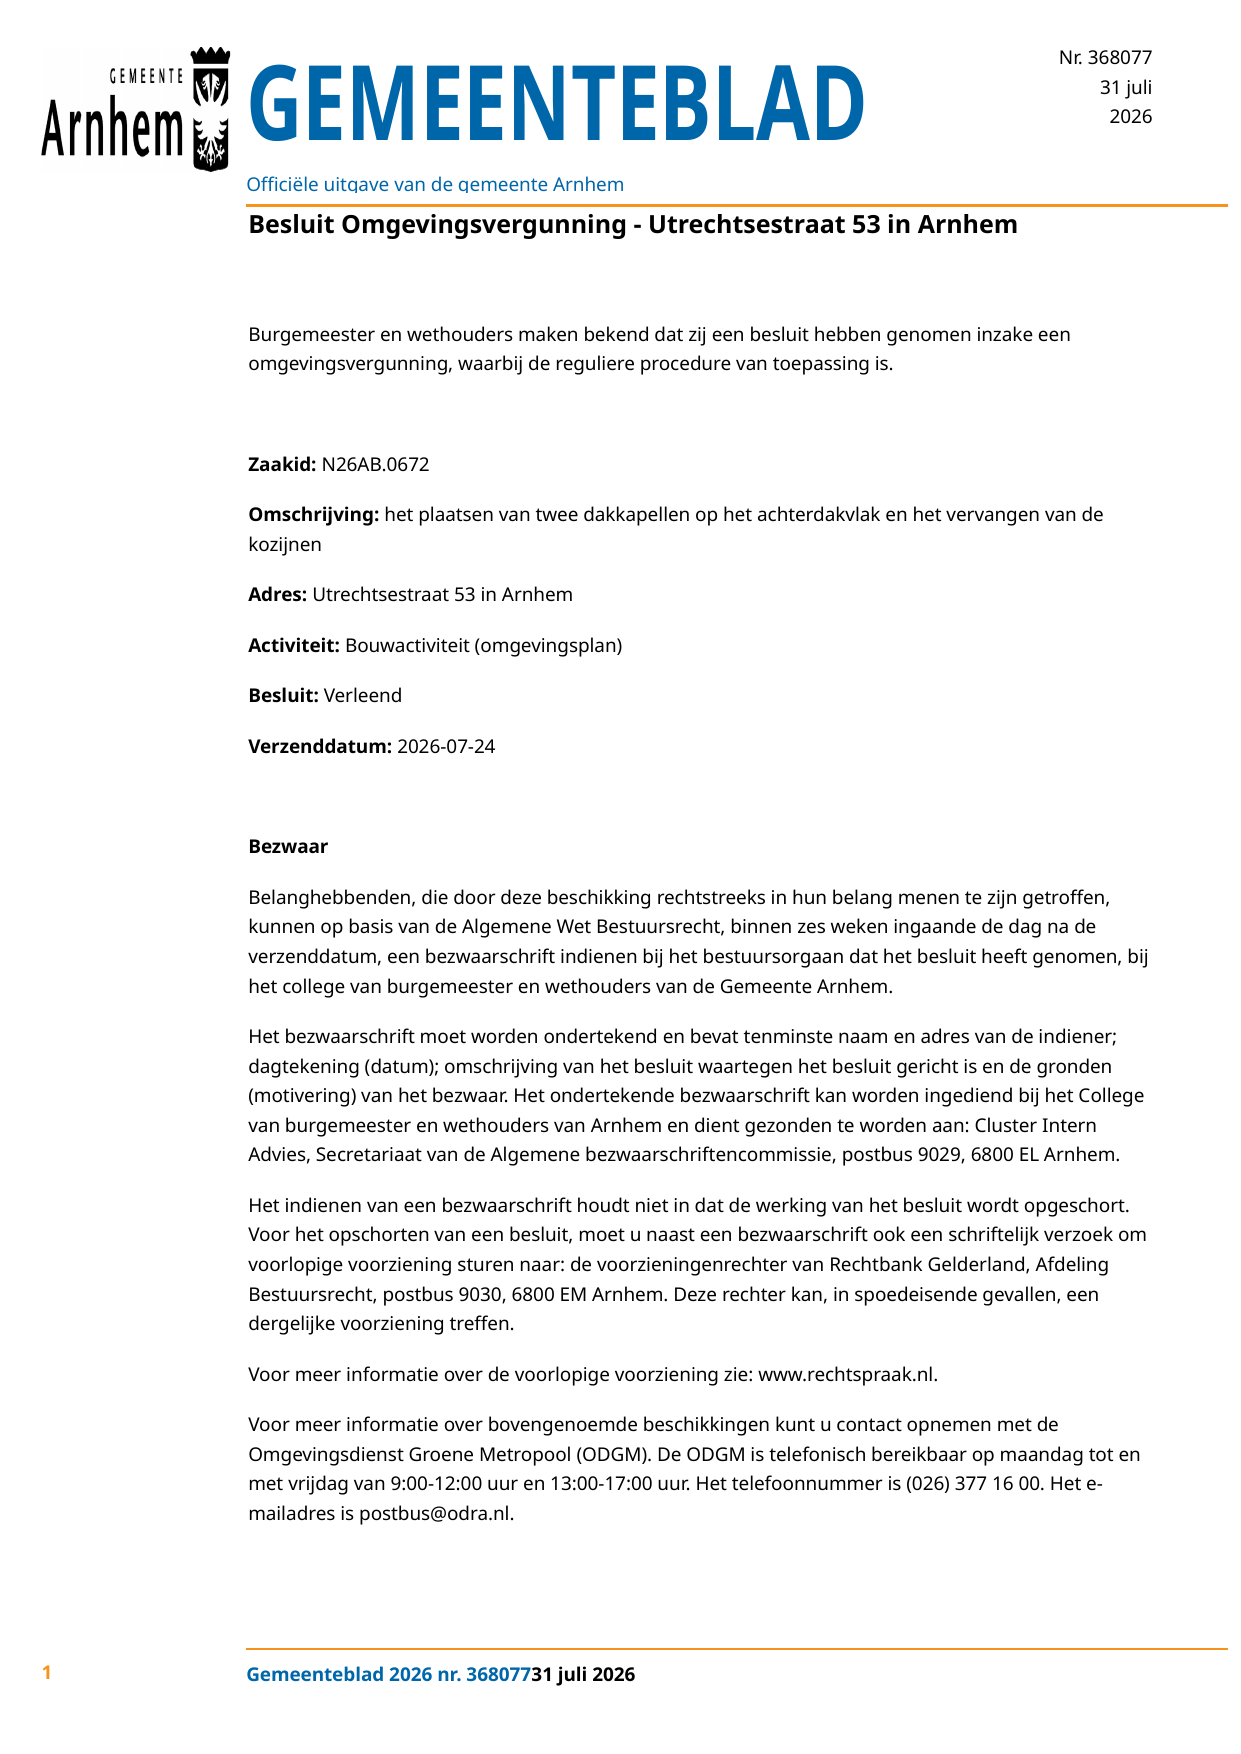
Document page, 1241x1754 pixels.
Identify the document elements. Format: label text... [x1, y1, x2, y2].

text Belanghebbenden, die door deze beschikking rechtstreeks in hun belang menen te zijn getroffen, kunnen op basis van de Algemene Wet Bestuursrecht, binnen zes weken ingaande de dag na de verzenddatum, een bezwaarschrift indienen bij het bestuursorgaan dat het besluit heeft genomen, bij het college van burgemeester en wethouders van de Gemeente Arnhem. [248, 884, 1152, 998]
text Activiteit: Bouwactiviteit (omgevingsplan) [248, 632, 1152, 658]
text Besluit: Verleend [248, 682, 1152, 708]
picture [41, 47, 231, 172]
text Het bezwaarschrift moet worden ondertekend en bevat tenminste naam en adres van de indiener; dagtekening (datum); omschrijving van het besluit waartegen het besluit gericht is en de gronden (motivering) van het bezwaar. Het ondertekende bezwaarschrift kan worden ingediend bij het College van burgemeester en wethouders van Arnhem en dient gezonden te worden aan: Cluster Intern Advies, Secretariaat van de Algemene bezwaarschriftencommissie, postbus 9029, 6800 EL Arnhem. [248, 1023, 1152, 1167]
text Burgemeester en wethouders maken bekend dat zij een besluit hebben genomen inzake een omgevingsvergunning, waarbij de reguliere procedure van toepassing is. [248, 321, 1152, 376]
text Het indienen van een bezwaarschrift houdt niet in dat de werking van het besluit wordt opgeschort. Voor het opschorten van een besluit, moet u naast een bezwaarschrift ook een schriftelijk verzoek om voorlopige voorziening sturen naar: de voorzieningenrechter van Rechtbank Gelderland, Afdeling Bestuursrecht, postbus 9030, 6800 EM Arnhem. Deze rechter kan, in spoedeisende gevallen, een dergelijke voorziening treffen. [248, 1192, 1152, 1336]
text Voor meer informatie over de voorlopige voorziening zie: www.rechtspraak.nl. [248, 1361, 1152, 1386]
text Adres: Utrechtsestraat 53 in Arnhem [248, 582, 1152, 607]
text Verzenddatum: 2026-07-24 [248, 733, 1152, 758]
text Besluit Omgevingsvergunning - Utrechtsestraat 53 in Arnhem [248, 207, 1152, 241]
text Zaakid: N26AB.0672 [248, 451, 1152, 477]
text Bezwaar [248, 834, 1152, 859]
text Omschrijving: het plaatsen van twee dakkapellen op het achterdakvlak en het vervangen van de kozijnen [248, 502, 1152, 557]
text Voor meer informatie over bovengenoemde beschikkingen kunt u contact opnemen met de Omgevingsdienst Groene Metropool (ODGM). De ODGM is telefonisch bereikbaar op maandag tot en met vrijdag van 9:00-12:00 uur en 13:00-17:00 uur. Het telefoonnummer is (026) 377 16 00. Het e-mailadres is postbus@odra.nl. [248, 1411, 1152, 1526]
